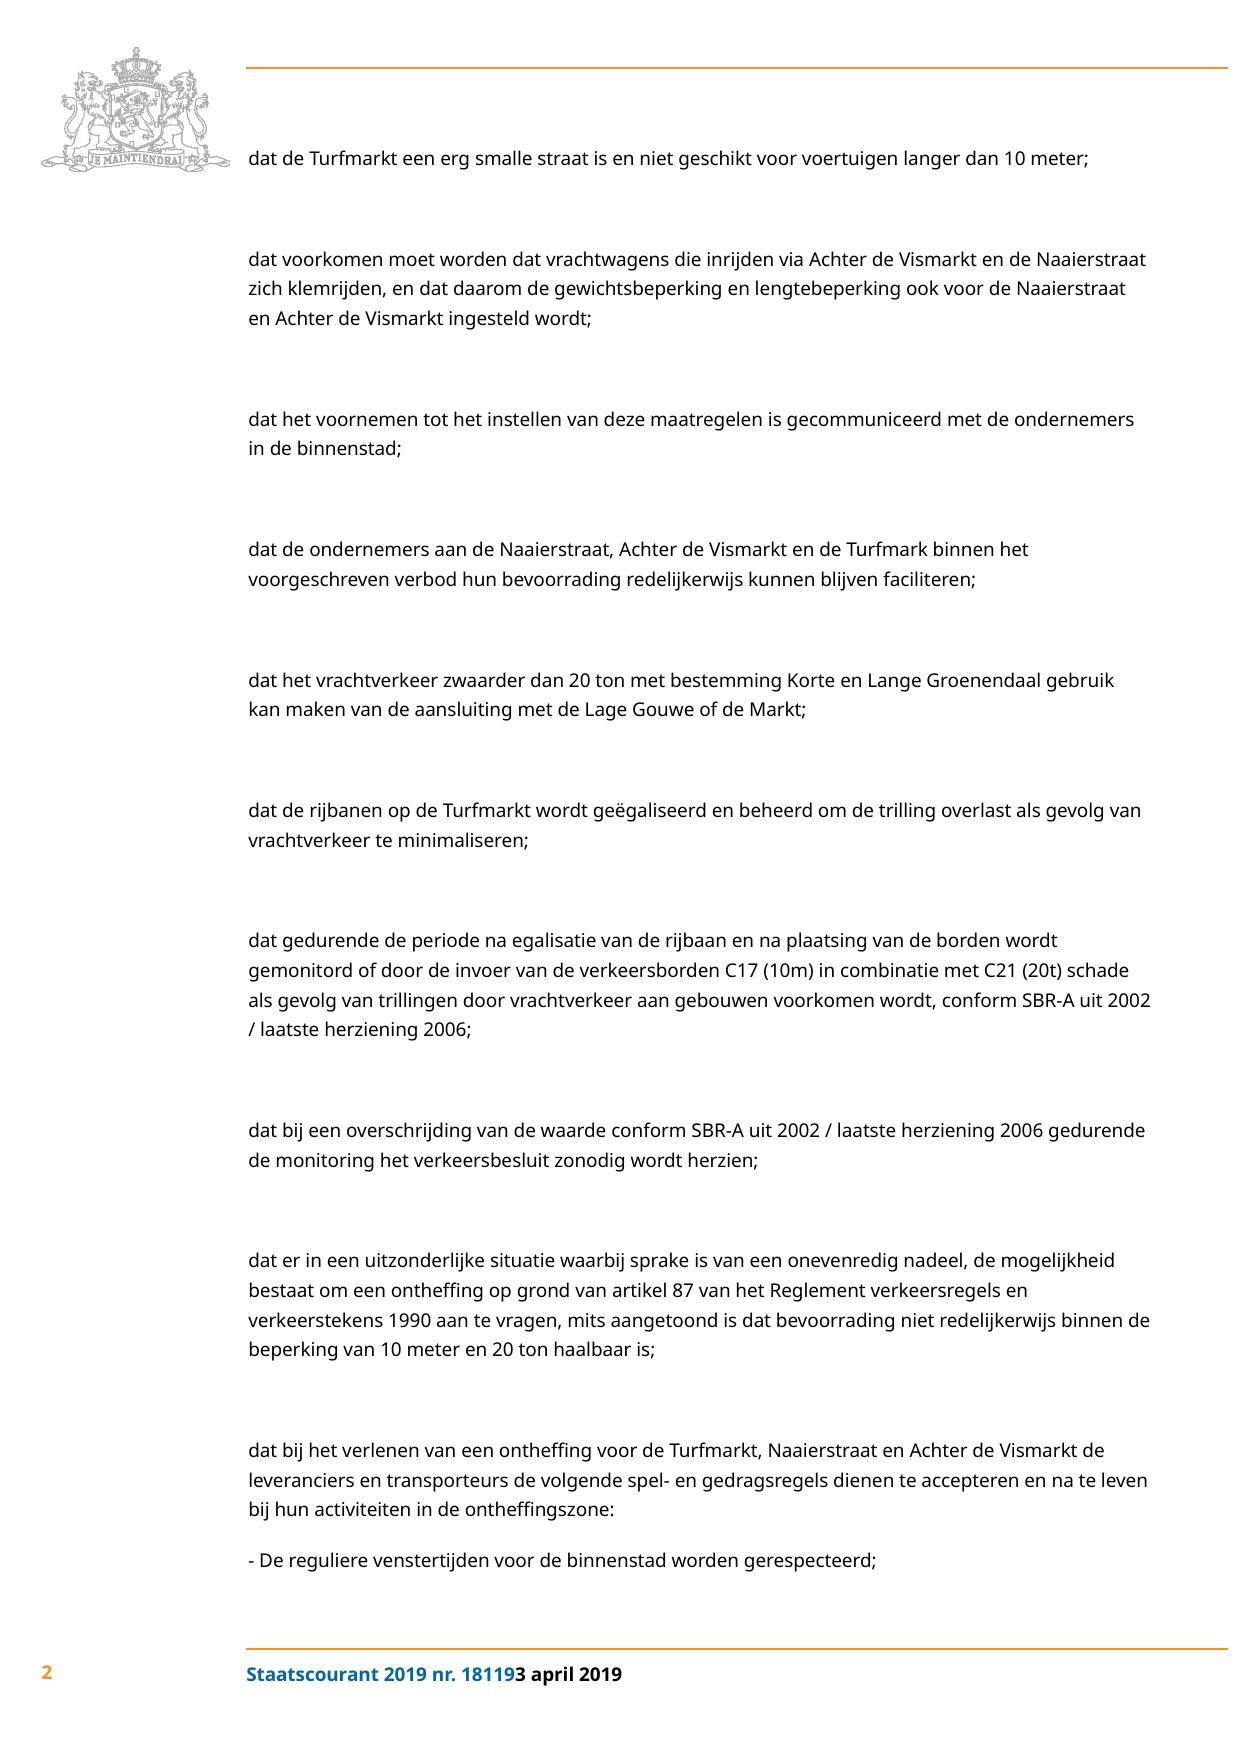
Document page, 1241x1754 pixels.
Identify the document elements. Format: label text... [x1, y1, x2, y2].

text dat bij een overschrijding van de waarde conform SBR-A uit 2002 / laatste herziening 2006 gedurende de monitoring het verkeersbesluit zonodig wordt herzien; [248, 1117, 1152, 1173]
text dat het voornemen tot het instellen van deze maatregelen is gecommuniceerd met de ondernemers in de binnenstad; [248, 406, 1152, 461]
text dat er in een uitzonderlijke situatie waarbij sprake is van een onevenredig nadeel, de mogelijkheid bestaat om een ontheffing op grond van artikel 87 van het Reglement verkeersregels en verkeerstekens 1990 aan te vragen, mits aangetoond is dat bevoorrading niet redelijkerwijs binnen de beperking van 10 meter en 20 ton haalbaar is; [248, 1248, 1152, 1362]
text dat het vrachtverkeer zwaarder dan 20 ton met bestemming Korte en Lange Groenendaal gebruik kan maken van de aansluiting met de Lage Gouwe of de Markt; [248, 667, 1152, 722]
text dat gedurende de periode na egalisatie van de rijbaan en na plaatsing van de borden wordt gemonitord of door de invoer van de verkeersborden C17 (10m) in combinatie met C21 (20t) schade als gevolg van trillingen door vrachtverkeer aan gebouwen voorkomen wordt, conform SBR-A uit 2002 / laatste herziening 2006; [248, 928, 1152, 1042]
picture [41, 47, 231, 172]
text dat de rijbanen op de Turfmarkt wordt geëgaliseerd en beheerd om de trilling overlast als gevolg van vrachtverkeer te minimaliseren; [248, 797, 1152, 853]
text dat bij het verlenen van een ontheffing voor de Turfmarkt, Naaierstraat en Achter de Vismarkt de leveranciers en transporteurs de volgende spel- en gedragsregels dienen te accepteren en na te leven bij hun activiteiten in de ontheffingszone: [248, 1437, 1152, 1522]
text dat de ondernemers aan de Naaierstraat, Achter de Vismarkt en de Turfmark binnen het voorgeschreven verbod hun bevoorrading redelijkerwijs kunnen blijven faciliteren; [248, 536, 1152, 592]
text dat de Turfmarkt een erg smalle straat is en niet geschikt voor voertuigen langer dan 10 meter; [248, 145, 1152, 171]
text - De reguliere venstertijden voor de binnenstad worden gerespecteerd; [248, 1547, 1152, 1573]
text dat voorkomen moet worden dat vrachtwagens die inrijden via Achter de Vismarkt en de Naaierstraat zich klemrijden, en dat daarom de gewichtsbeperking en lengtebeperking ook voor de Naaierstraat en Achter de Vismarkt ingesteld wordt; [248, 246, 1152, 331]
